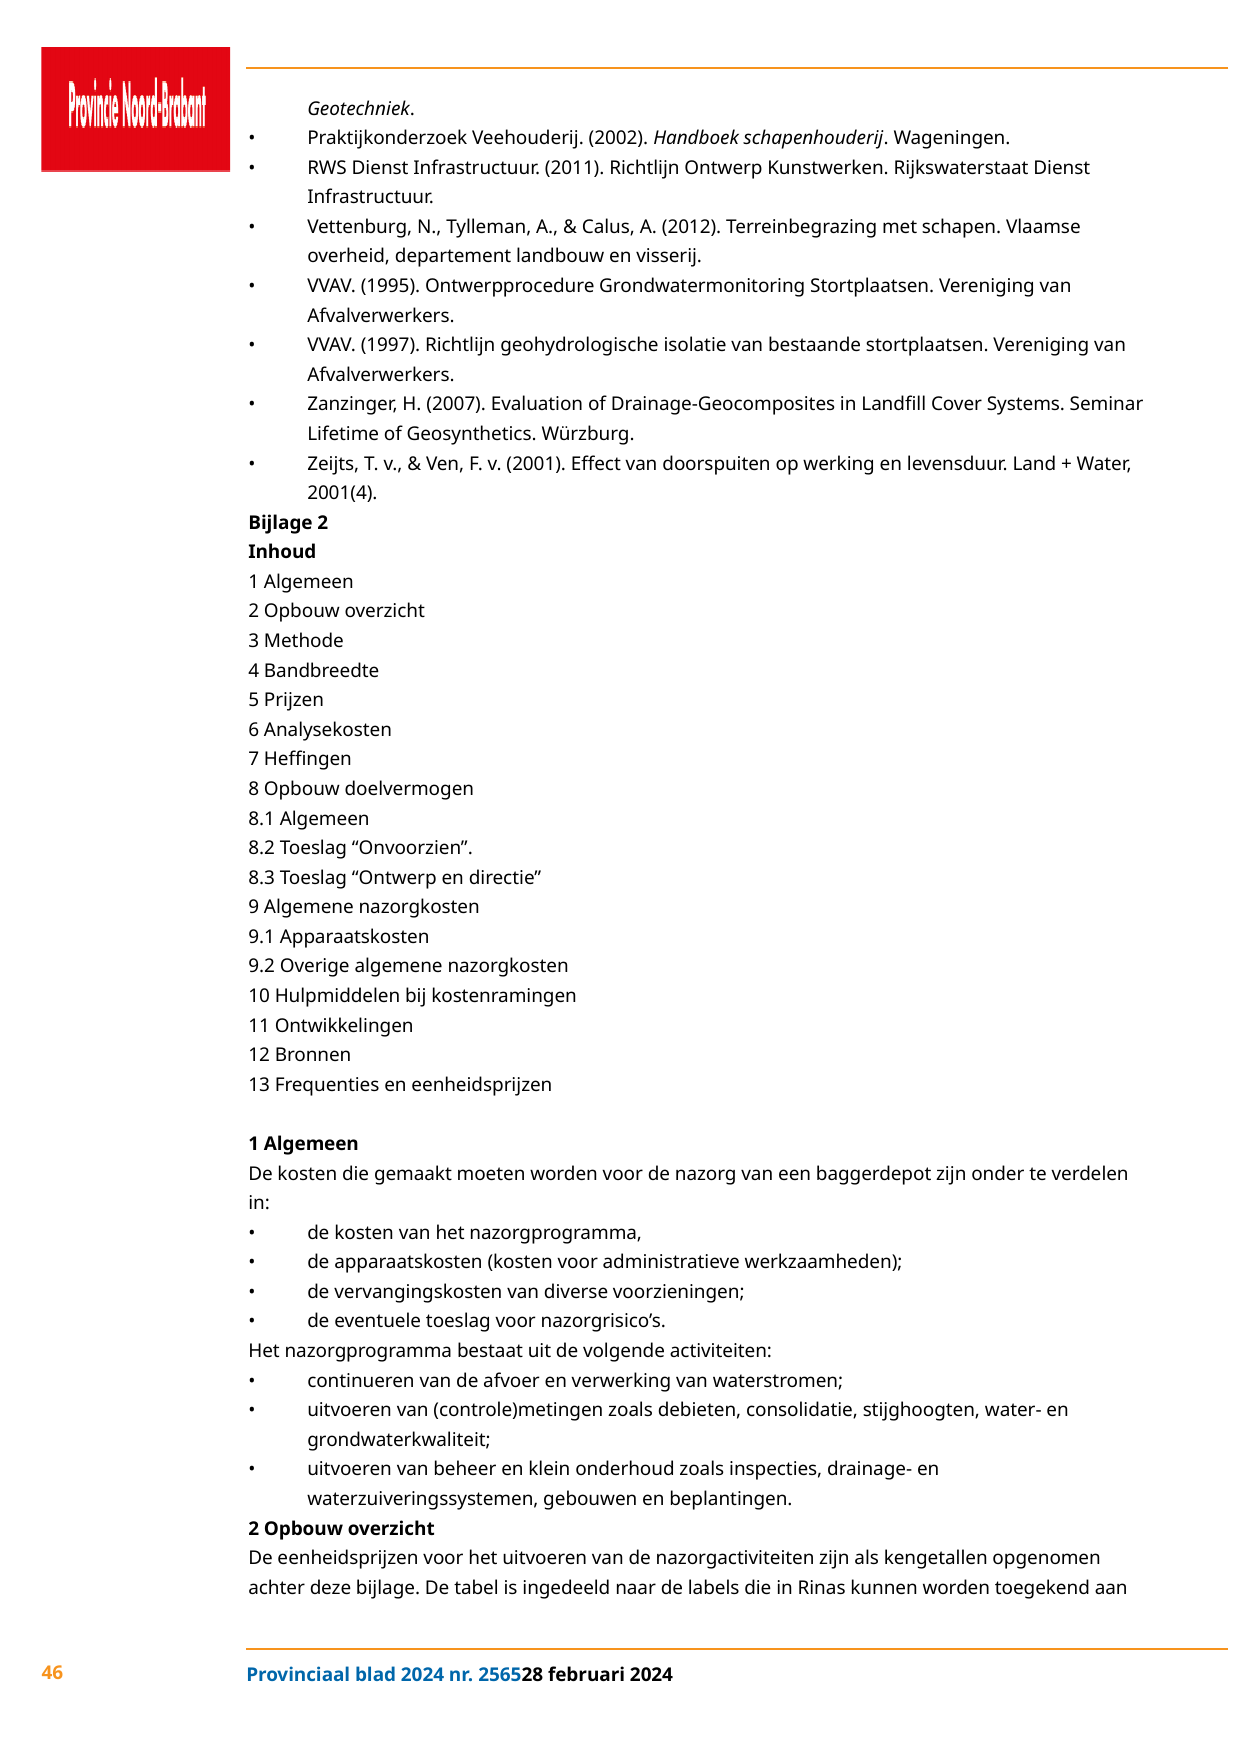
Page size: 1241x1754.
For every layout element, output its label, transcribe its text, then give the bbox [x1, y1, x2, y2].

list Zanzinger, H. (2007). Evaluation of Drainage-Geocomposites in Landfill Cover Systems. Seminar Lifetime of Geosynthetics. Würzburg. [248, 391, 1152, 446]
text 12 Bronnen [248, 1041, 1152, 1067]
text 2 Opbouw overzicht [248, 598, 1152, 623]
text 5 Prijzen [248, 686, 1152, 712]
text 2 Opbouw overzicht [248, 1515, 1152, 1541]
text 8.3 Toeslag “Ontwerp en directie” [248, 864, 1152, 890]
text 6 Analysekosten [248, 716, 1152, 742]
text 7 Heffingen [248, 746, 1152, 771]
text Inhoud [248, 538, 1152, 564]
text 9.1 Apparaatskosten [248, 923, 1152, 949]
text De kosten die gemaakt moeten worden voor de nazorg van een baggerdepot zijn onder te verdelen in: [248, 1160, 1152, 1215]
list RWS Dienst Infrastructuur. (2011). Richtlijn Ontwerp Kunstwerken. Rijkswaterstaat Dienst Infrastructuur. [248, 154, 1152, 209]
text 1 Algemeen [248, 1130, 1152, 1156]
text 9.2 Overige algemene nazorgkosten [248, 953, 1152, 978]
text 9 Algemene nazorgkosten [248, 893, 1152, 919]
text 3 Methode [248, 627, 1152, 653]
list de eventuele toeslag voor nazorgrisico’s. [248, 1308, 1152, 1333]
picture [41, 47, 231, 172]
text 4 Bandbreedte [248, 657, 1152, 683]
list Geotechniek. [248, 95, 1152, 121]
text 1 Algemeen [248, 568, 1152, 594]
list Vettenburg, N., Tylleman, A., & Calus, A. (2012). Terreinbegrazing met schapen. Vlaamse overheid, departement landbouw en visserij. [248, 213, 1152, 268]
list uitvoeren van (controle)metingen zoals debieten, consolidatie, stijghoogten, water- en grondwaterkwaliteit; [248, 1396, 1152, 1452]
text 8 Opbouw doelvermogen [248, 775, 1152, 801]
list de kosten van het nazorgprogramma, [248, 1219, 1152, 1245]
text Het nazorgprogramma bestaat uit de volgende activiteiten: [248, 1337, 1152, 1363]
list continueren van de afvoer en verwerking van waterstromen; [248, 1367, 1152, 1393]
list de apparaatskosten (kosten voor administratieve werkzaamheden); [248, 1248, 1152, 1274]
list VVAV. (1995). Ontwerpprocedure Grondwatermonitoring Stortplaatsen. Vereniging van Afvalverwerkers. [248, 272, 1152, 328]
text 8.1 Algemeen [248, 805, 1152, 831]
text 10 Hulpmiddelen bij kostenramingen [248, 982, 1152, 1008]
list VVAV. (1997). Richtlijn geohydrologische isolatie van bestaande stortplaatsen. Vereniging van Afvalverwerkers. [248, 331, 1152, 387]
text 13 Frequenties en eenheidsprijzen [248, 1071, 1152, 1097]
list uitvoeren van beheer en klein onderhoud zoals inspecties, drainage- en waterzuiveringssystemen, gebouwen en beplantingen. [248, 1456, 1152, 1511]
list Zeijts, T. v., & Ven, F. v. (2001). Effect van doorspuiten op werking en levensduur. Land + Water, 2001(4). [248, 450, 1152, 505]
text De eenheidsprijzen voor het uitvoeren van de nazorgactiviteiten zijn als kengetallen opgenomen achter deze bijlage. De tabel is ingedeeld naar de labels die in Rinas kunnen worden toegekend aan [248, 1544, 1152, 1600]
text Bijlage 2 [248, 509, 1152, 535]
text 8.2 Toeslag “Onvoorzien”. [248, 834, 1152, 860]
text 11 Ontwikkelingen [248, 1012, 1152, 1038]
list de vervangingskosten van diverse voorzieningen; [248, 1278, 1152, 1304]
list Praktijkonderzoek Veehouderij. (2002). Handboek schapenhouderij. Wageningen. [248, 124, 1152, 150]
